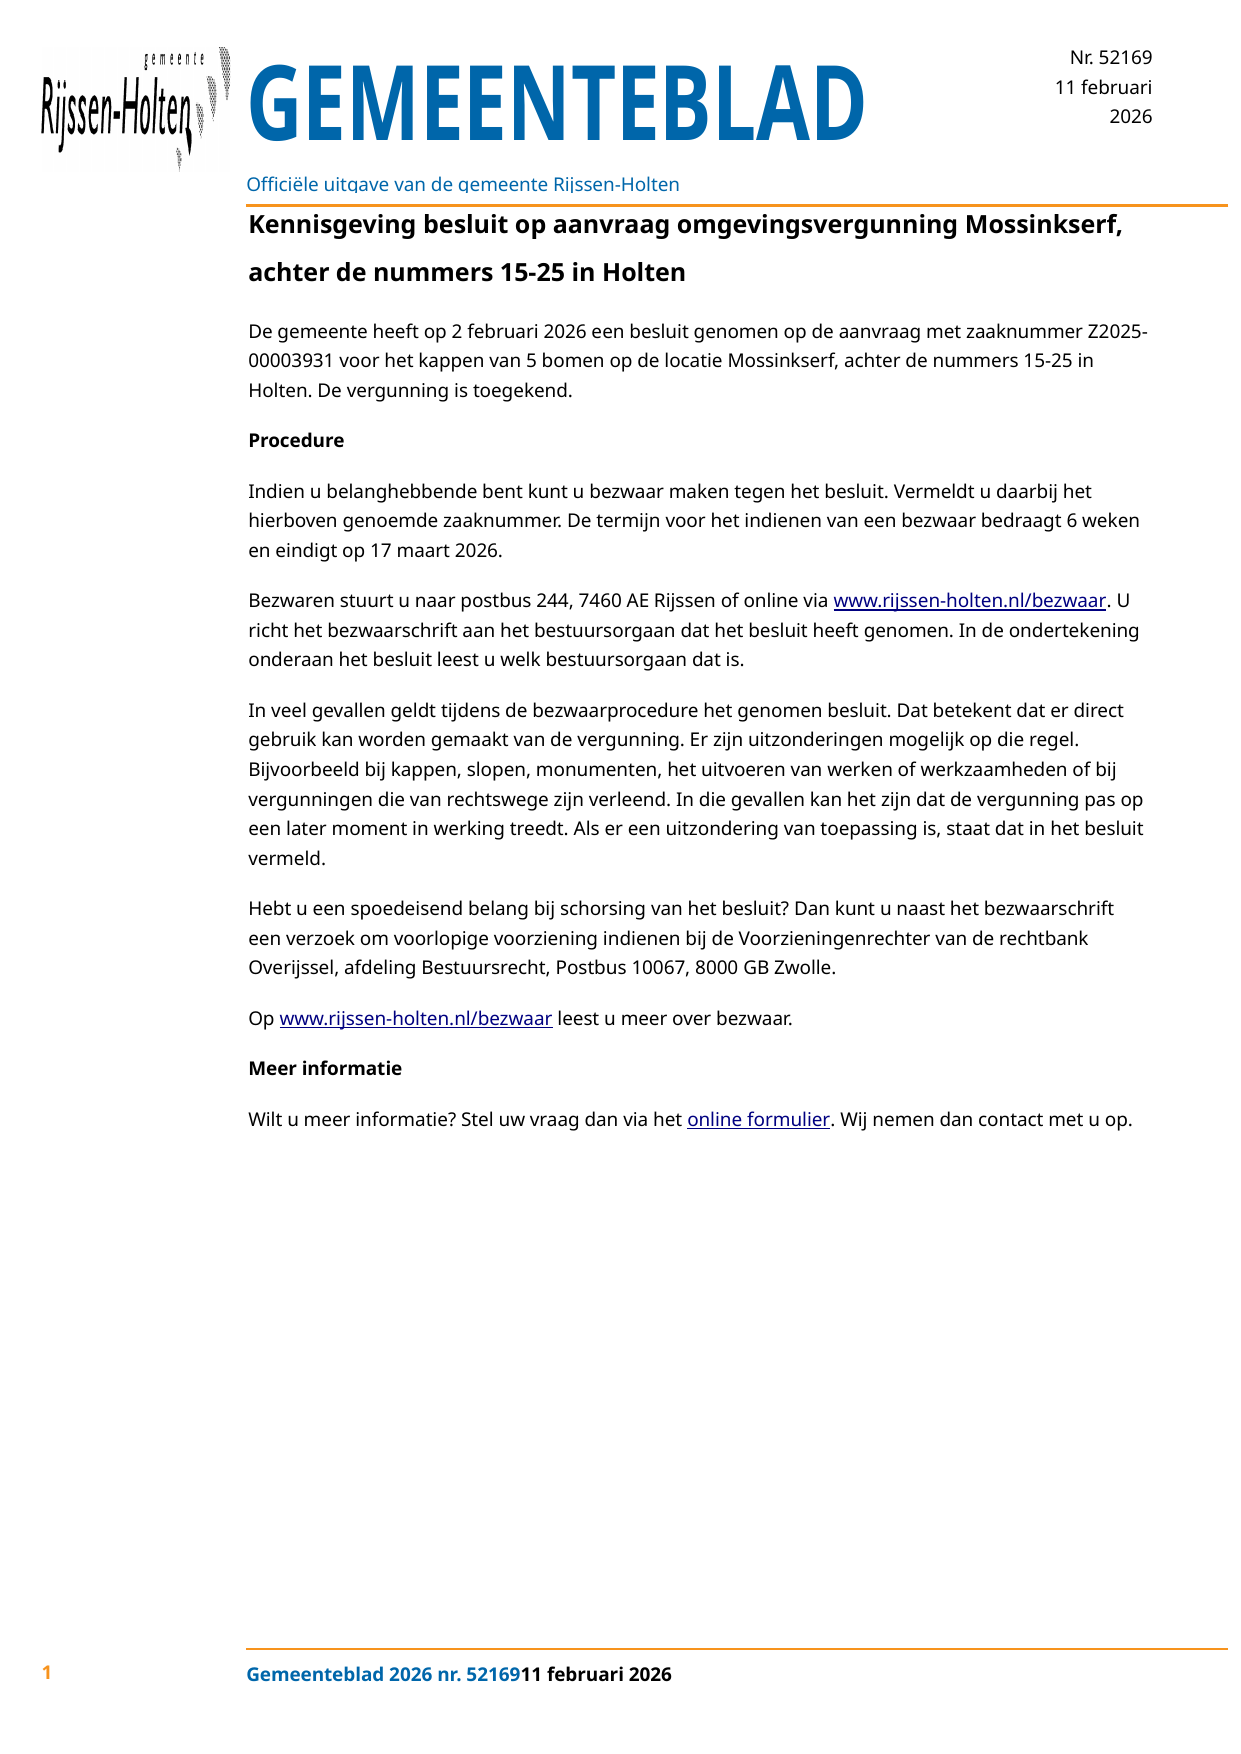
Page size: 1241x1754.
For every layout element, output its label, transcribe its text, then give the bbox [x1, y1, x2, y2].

text Bezwaren stuurt u naar postbus 244, 7460 AE Rijssen of online via www.rijssen-holten.nl/bezwaar. U richt het bezwaarschrift aan het bestuursorgaan dat het besluit heeft genomen. In de ondertekening onderaan het besluit leest u welk bestuursorgaan dat is. [248, 587, 1152, 672]
text Meer informatie [248, 1055, 1152, 1081]
text Hebt u een spoedeisend belang bij schorsing van het besluit? Dan kunt u naast het bezwaarschrift een verzoek om voorlopige voorziening indienen bij de Voorzieningenrechter van de rechtbank Overijssel, afdeling Bestuursrecht, Postbus 10067, 8000 GB Zwolle. [248, 895, 1152, 980]
text Procedure [248, 427, 1152, 453]
text Wilt u meer informatie? Stel uw vraag dan via het online formulier. Wij nemen dan contact met u op. [248, 1106, 1152, 1132]
text Indien u belanghebbende bent kunt u bezwaar maken tegen het besluit. Vermeldt u daarbij het hierboven genoemde zaaknummer. De termijn voor het indienen van een bezwaar bedraagt 6 weken en eindigt op 17 maart 2026. [248, 478, 1152, 563]
text Kennisgeving besluit op aanvraag omgevingsvergunning Mossinkserf, achter de nummers 15-25 in Holten [248, 207, 1152, 288]
text Op www.rijssen-holten.nl/bezwaar leest u meer over bezwaar. [248, 1005, 1152, 1031]
text De gemeente heeft op 2 februari 2026 een besluit genomen op de aanvraag met zaaknummer Z2025-00003931 voor het kappen van 5 bomen op de locatie Mossinkserf, achter de nummers 15-25 in Holten. De vergunning is toegekend. [248, 318, 1152, 403]
text In veel gevallen geldt tijdens de bezwaarprocedure het genomen besluit. Dat betekent dat er direct gebruik kan worden gemaakt van de vergunning. Er zijn uitzonderingen mogelijk op die regel. Bijvoorbeeld bij kappen, slopen, monumenten, het uitvoeren van werken of werkzaamheden of bij vergunningen die van rechtswege zijn verleend. In die gevallen kan het zijn dat de vergunning pas op een later moment in werking treedt. Als er een uitzondering van toepassing is, staat dat in het besluit vermeld. [248, 697, 1152, 871]
picture [41, 47, 231, 172]
